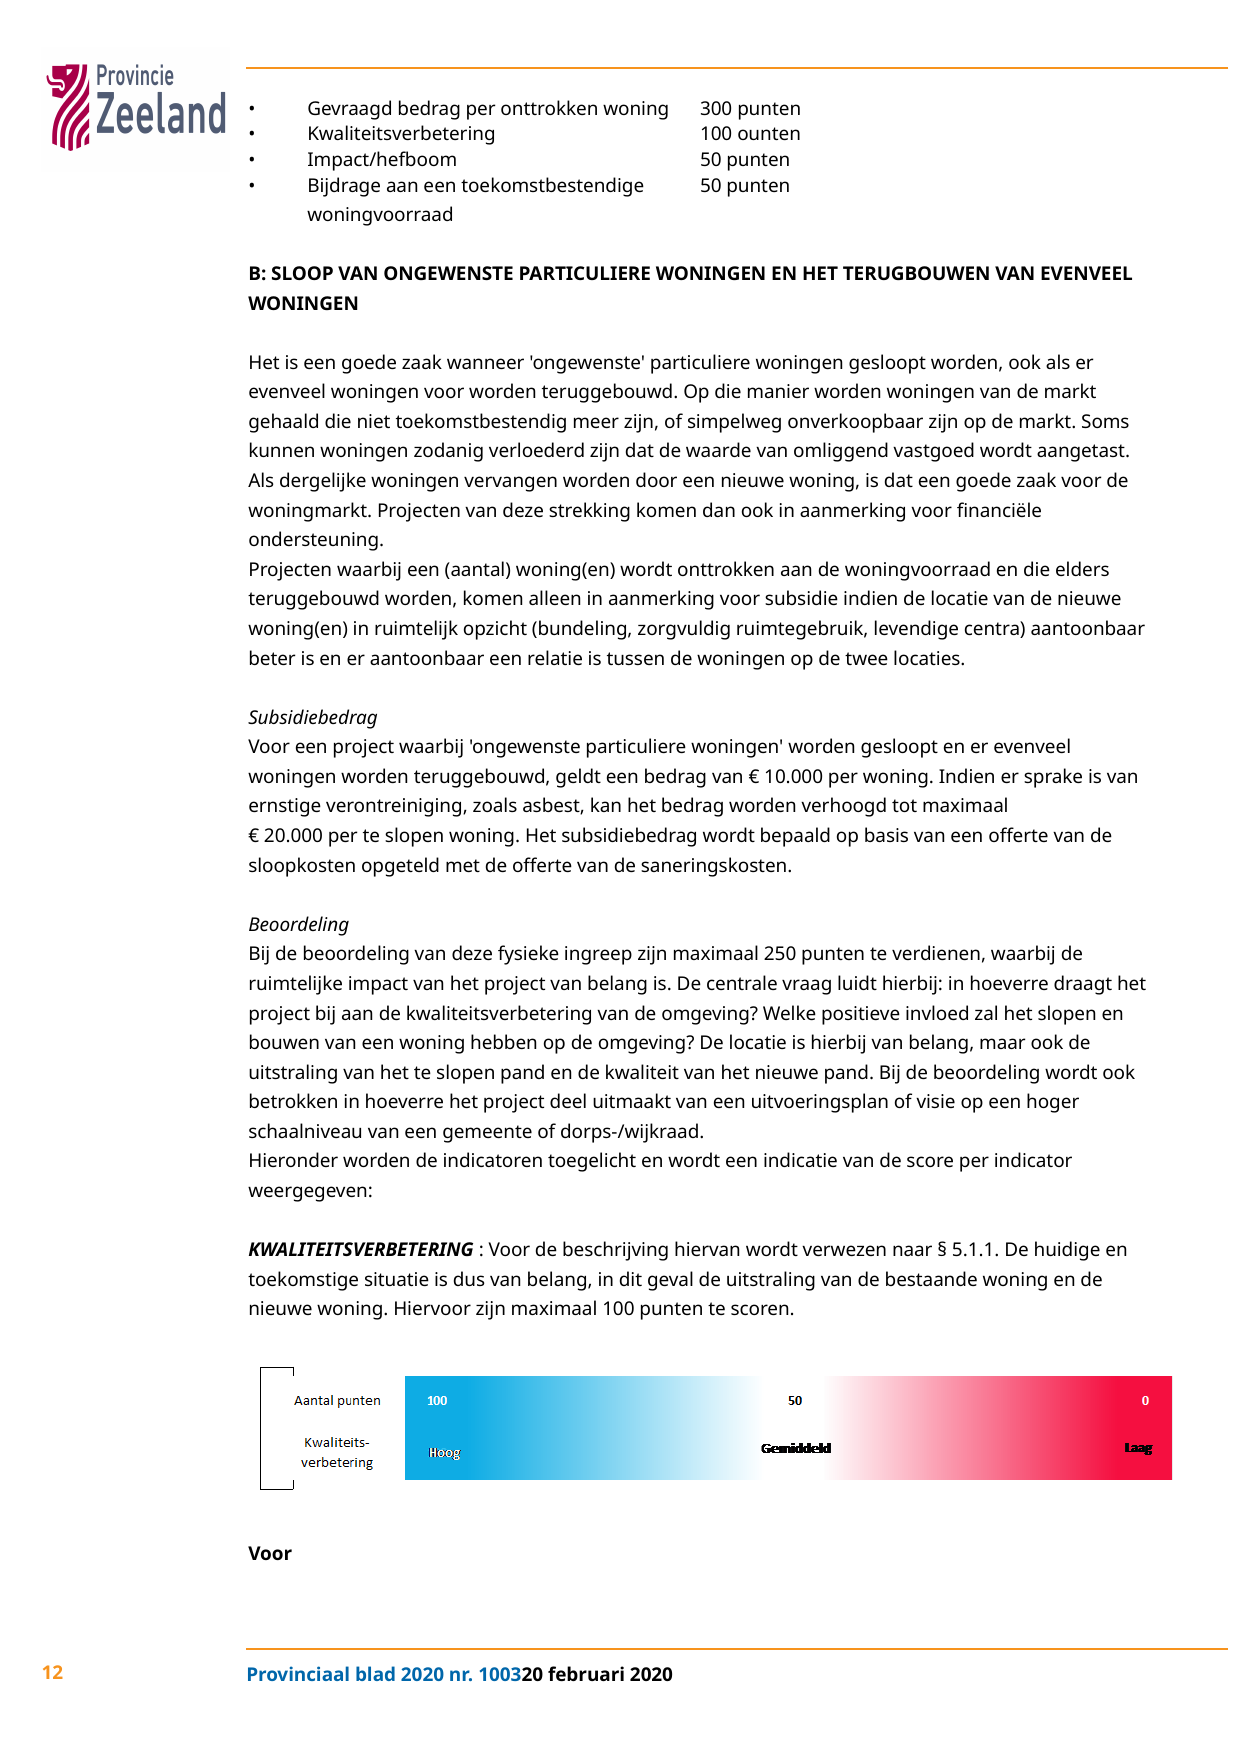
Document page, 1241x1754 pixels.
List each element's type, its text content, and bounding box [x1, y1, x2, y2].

table_cell Gevraagd bedrag per onttrokken woning [248, 95, 700, 121]
text B: SLOOP VAN ONGEWENSTE PARTICULIERE WONINGEN EN HET TERUGBOUWEN VAN EVENVEEL WONINGEN [248, 260, 1152, 315]
text Hieronder worden de indicatoren toegelicht en wordt een indicatie van de score per indicator weergegeven: [248, 1148, 1152, 1203]
table_cell Kwaliteitsverbetering [248, 121, 700, 146]
table_cell 50 punten [700, 172, 1152, 227]
text Het is een goede zaak wanneer 'ongewenste' particuliere woningen gesloopt worden, ook als er evenveel woningen voor worden teruggebouwd. Op die manier worden woningen van de markt gehaald die niet toekomstbestendig meer zijn, of simpelweg onverkoopbaar zijn op de markt. Soms kunnen woningen zodanig verloederd zijn dat de waarde van omliggend vastgoed wordt aangetast. Als dergelijke woningen vervangen worden door een nieuwe woning, is dat een goede zaak voor de woningmarkt. Projecten van deze strekking komen dan ook in aanmerking voor financiële ondersteuning. [248, 349, 1152, 552]
text Voor een project waarbij 'ongewenste particuliere woningen' worden gesloopt en er evenveel woningen worden teruggebouwd, geldt een bedrag van € 10.000 per woning. Indien er sprake is van ernstige verontreiniging, zoals asbest, kan het bedrag worden verhoogd tot maximaal [248, 733, 1152, 818]
picture [41, 47, 231, 172]
picture [268, 1375, 404, 1481]
table_cell 100 ounten [700, 121, 1152, 146]
table_cell Bijdrage aan een toekomstbestendige woningvoorraad [248, 172, 700, 227]
text € 20.000 per te slopen woning. Het subsidiebedrag wordt bepaald op basis van een offerte van de sloopkosten opgeteld met de offerte van de saneringskosten. [248, 822, 1152, 877]
text Voor [248, 1540, 1152, 1566]
table_cell 300 punten [700, 95, 1152, 121]
picture [474, 1375, 1173, 1481]
text Beoordeling [248, 911, 1152, 937]
text Bij de beoordeling van deze fysieke ingreep zijn maximaal 250 punten te verdienen, waarbij de ruimtelijke impact van het project van belang is. De centrale vraag luidt hierbij: in hoeverre draagt het project bij aan de kwaliteitsverbetering van de omgeving? Welke positieve invloed zal het slopen en bouwen van een woning hebben op de omgeving? De locatie is hierbij van belang, maar ook de uitstraling van het te slopen pand en de kwaliteit van het nieuwe pand. Bij de beoordeling wordt ook betrokken in hoeverre het project deel uitmaakt van een uitvoeringsplan of visie op een hoger schaalniveau van een gemeente of dorps-/wijkraad. [248, 941, 1152, 1144]
text Projecten waarbij een (aantal) woning(en) wordt onttrokken aan de woningvoorraad en die elders teruggebouwd worden, komen alleen in aanmerking voor subsidie indien de locatie van de nieuwe woning(en) in ruimtelijk opzicht (bundeling, zorgvuldig ruimtegebruik, levendige centra) aantoonbaar beter is en er aantoonbaar een relatie is tussen de woningen op de twee locaties. [248, 556, 1152, 670]
table_cell Impact/hefboom [248, 146, 700, 172]
text KWALITEITSVERBETERING : Voor de beschrijving hiervan wordt verwezen naar § 5.1.1. De huidige en toekomstige situatie is dus van belang, in dit geval de uitstraling van de bestaande woning en de nieuwe woning. Hiervoor zijn maximaal 100 punten te scoren. [248, 1236, 1152, 1321]
text Subsidiebedrag [248, 704, 1152, 729]
table_cell 50 punten [700, 146, 1152, 172]
picture [430, 1449, 447, 1456]
